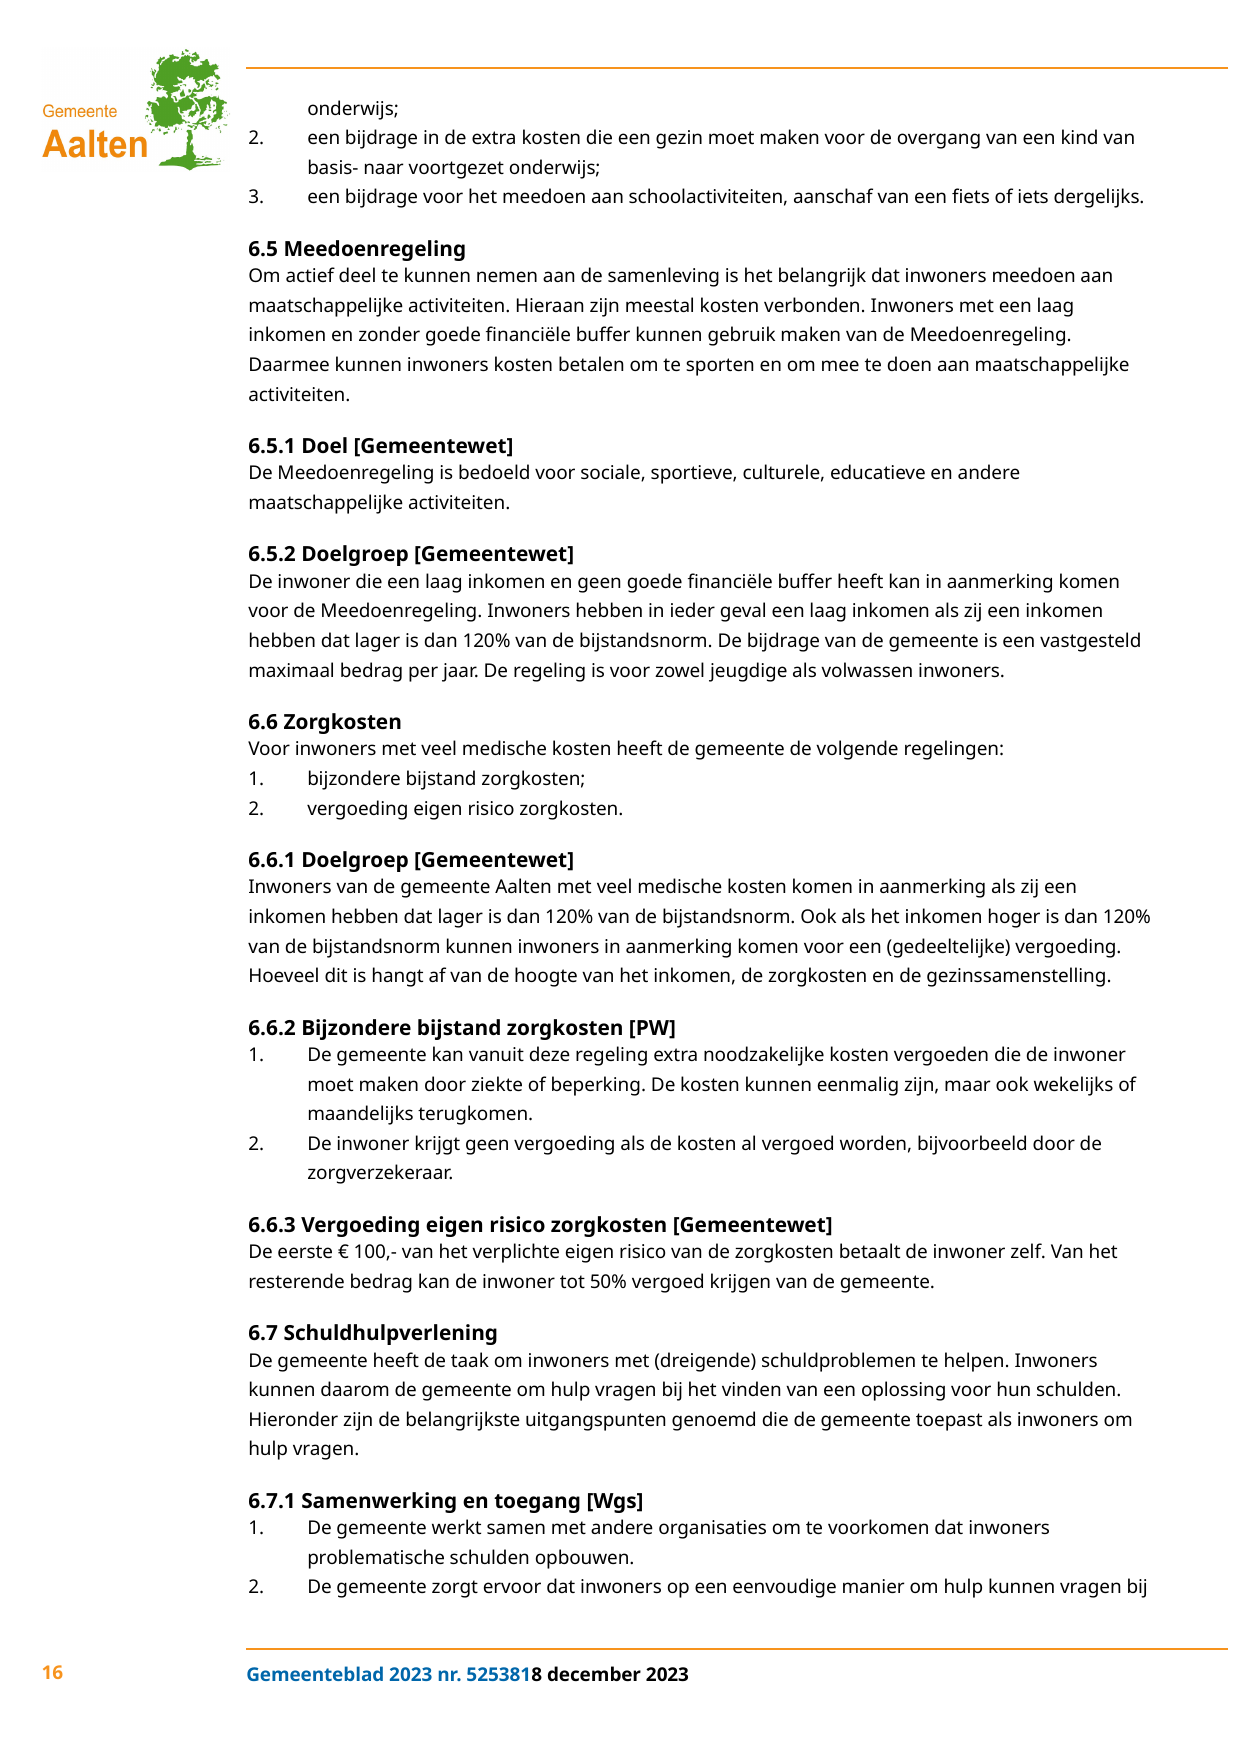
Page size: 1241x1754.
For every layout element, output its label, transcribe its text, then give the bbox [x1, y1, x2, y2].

list De inwoner krijgt geen vergoeding als de kosten al vergoed worden, bijvoorbeeld door de zorgverzekeraar. [248, 1130, 1152, 1185]
text Inwoners van de gemeente Aalten met veel medische kosten komen in aanmerking als zij een inkomen hebben dat lager is dan 120% van de bijstandsnorm. Ook als het inkomen hoger is dan 120% van de bijstandsnorm kunnen inwoners in aanmerking komen voor een (gedeeltelijke) vergoeding. Hoeveel dit is hangt af van de hoogte van het inkomen, de zorgkosten en de gezinssamenstelling. [248, 874, 1152, 988]
text Om actief deel te kunnen nemen aan de samenleving is het belangrijk dat inwoners meedoen aan maatschappelijke activiteiten. Hieraan zijn meestal kosten verbonden. Inwoners met een laag inkomen en zonder goede financiële buffer kunnen gebruik maken van de Meedoenregeling. Daarmee kunnen inwoners kosten betalen om te sporten en om mee te doen aan maatschappelijke activiteiten. [248, 262, 1152, 406]
list een bijdrage in de extra kosten die een gezin moet maken voor de overgang van een kind van basis- naar voortgezet onderwijs; [248, 124, 1152, 180]
list onderwijs; [248, 95, 1152, 121]
text De gemeente heeft de taak om inwoners met (dreigende) schuldproblemen te helpen. Inwoners kunnen daarom de gemeente om hulp vragen bij het vinden van een oplossing voor hun schulden. Hieronder zijn de belangrijkste uitgangspunten genoemd die de gemeente toepast als inwoners om hulp vragen. [248, 1347, 1152, 1461]
text De eerste € 100,- van het verplichte eigen risico van de zorgkosten betaalt de inwoner zelf. Van het resterende bedrag kan de inwoner tot 50% vergoed krijgen van de gemeente. [248, 1238, 1152, 1294]
text 6.6.3 Vergoeding eigen risico zorgkosten [Gemeentewet] [248, 1210, 1152, 1238]
text 6.5.1 Doel [Gemeentewet] [248, 431, 1152, 459]
text 6.7.1 Samenwerking en toegang [Wgs] [248, 1486, 1152, 1514]
text De inwoner die een laag inkomen en geen goede financiële buffer heeft kan in aanmerking komen voor de Meedoenregeling. Inwoners hebben in ieder geval een laag inkomen als zij een inkomen hebben dat lager is dan 120% van de bijstandsnorm. De bijdrage van de gemeente is een vastgesteld maximaal bedrag per jaar. De regeling is voor zowel jeugdige als volwassen inwoners. [248, 568, 1152, 682]
text 6.6 Zorgkosten [248, 707, 1152, 736]
text 6.5.2 Doelgroep [Gemeentewet] [248, 539, 1152, 568]
list De gemeente kan vanuit deze regeling extra noodzakelijke kosten vergoeden die de inwoner moet maken door ziekte of beperking. De kosten kunnen eenmalig zijn, maar ook wekelijks of maandelijks terugkomen. [248, 1041, 1152, 1126]
list bijzondere bijstand zorgkosten; [248, 765, 1152, 791]
list De gemeente zorgt ervoor dat inwoners op een eenvoudige manier om hulp kunnen vragen bij [248, 1574, 1152, 1599]
picture [41, 47, 231, 172]
text 6.5 Meedoenregeling [248, 234, 1152, 262]
list De gemeente werkt samen met andere organisaties om te voorkomen dat inwoners problematische schulden opbouwen. [248, 1514, 1152, 1570]
text De Meedoenregeling is bedoeld voor sociale, sportieve, culturele, educatieve en andere maatschappelijke activiteiten. [248, 459, 1152, 515]
text 6.6.1 Doelgroep [Gemeentewet] [248, 845, 1152, 874]
text 6.6.2 Bijzondere bijstand zorgkosten [PW] [248, 1013, 1152, 1041]
text 6.7 Schuldhulpverlening [248, 1318, 1152, 1347]
text Voor inwoners met veel medische kosten heeft de gemeente de volgende regelingen: [248, 736, 1152, 761]
list een bijdrage voor het meedoen aan schoolactiviteiten, aanschaf van een fiets of iets dergelijks. [248, 183, 1152, 209]
list vergoeding eigen risico zorgkosten. [248, 795, 1152, 821]
